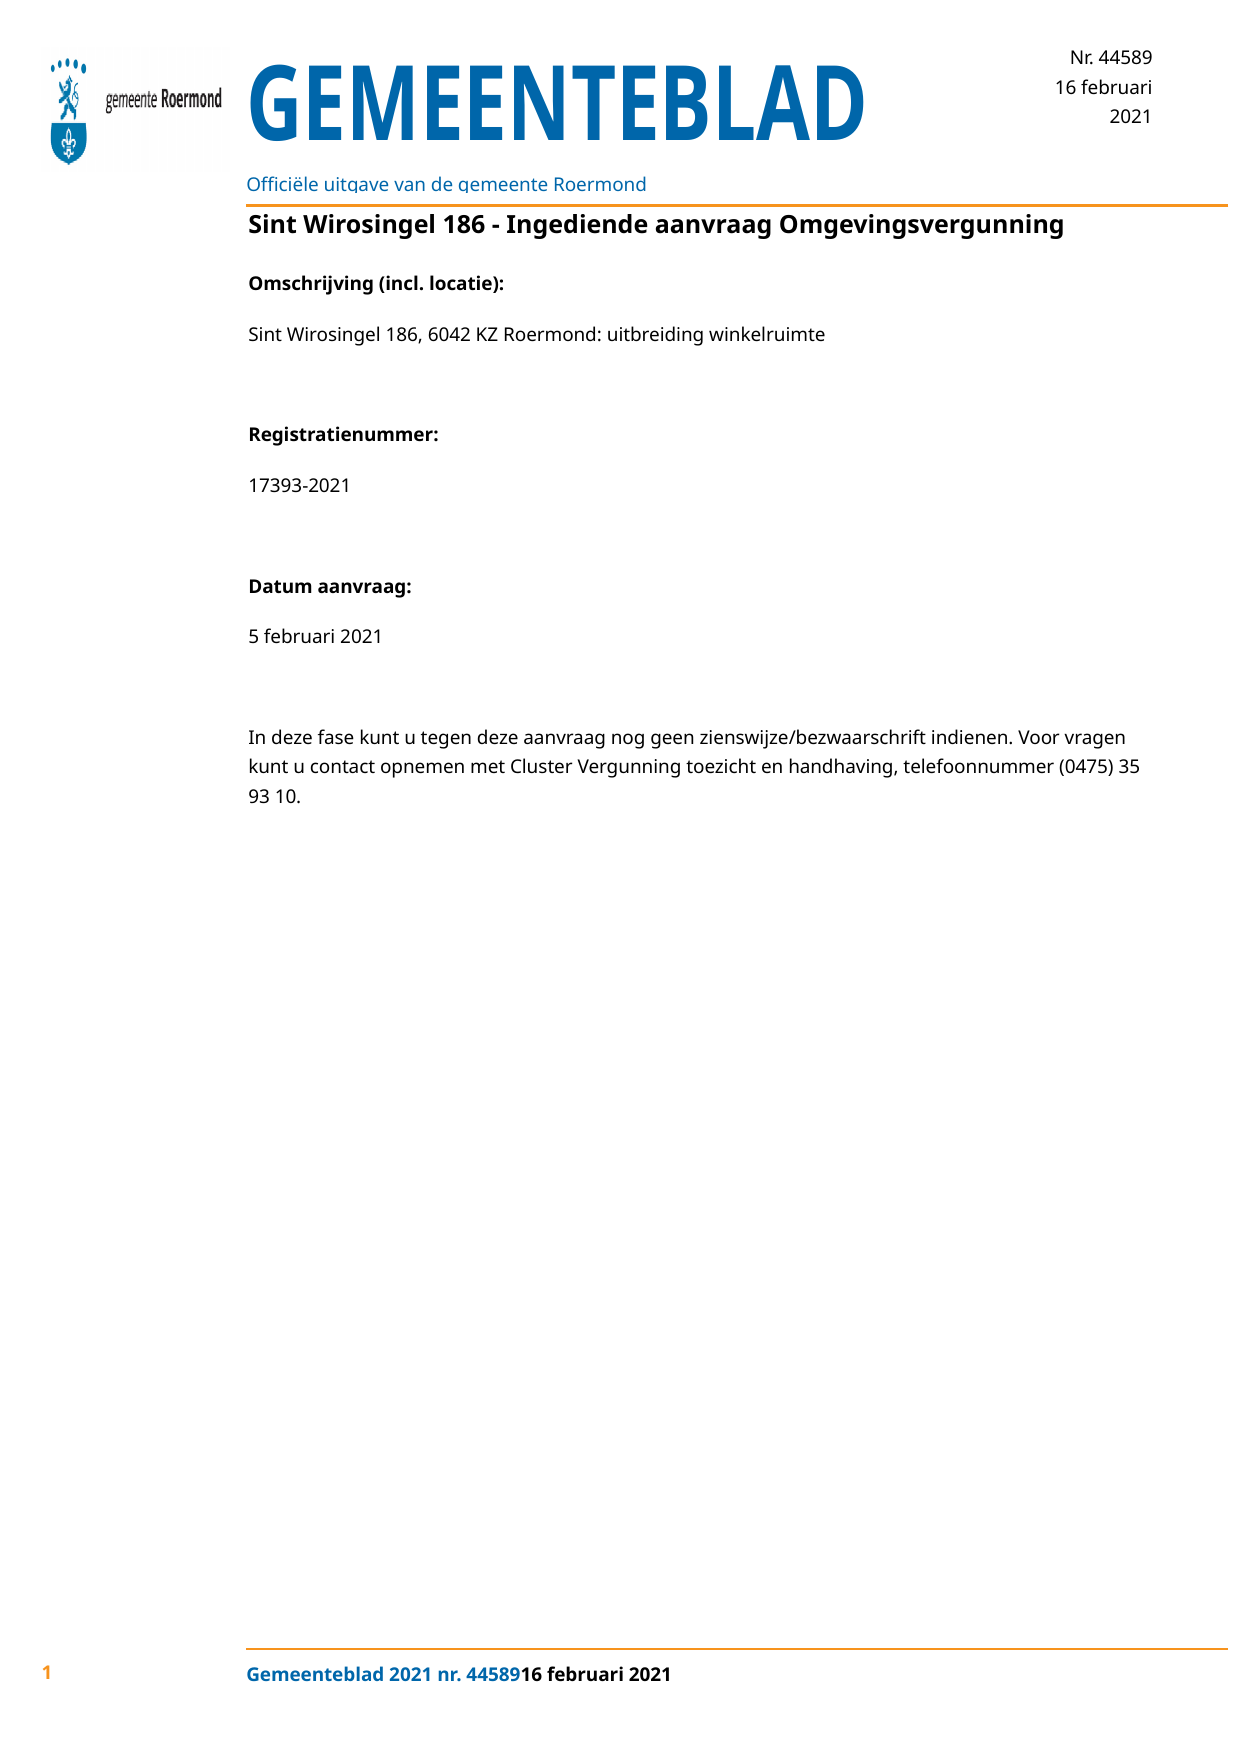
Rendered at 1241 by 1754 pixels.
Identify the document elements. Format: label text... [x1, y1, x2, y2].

text In deze fase kunt u tegen deze aanvraag nog geen zienswijze/bezwaarschrift indienen. Voor vragen kunt u contact opnemen met Cluster Vergunning toezicht en handhaving, telefoonnummer (0475) 35 93 10. [248, 724, 1152, 809]
text Sint Wirosingel 186 - Ingediende aanvraag Omgevingsvergunning [248, 207, 1152, 241]
picture [41, 47, 231, 172]
text Registratienummer: [248, 422, 1152, 447]
text Omschrijving (incl. locatie): [248, 270, 1152, 296]
text Datum aanvraag: [248, 573, 1152, 598]
text 17393-2021 [248, 472, 1152, 498]
text Sint Wirosingel 186, 6042 KZ Roermond: uitbreiding winkelruimte [248, 321, 1152, 346]
text 5 februari 2021 [248, 623, 1152, 649]
